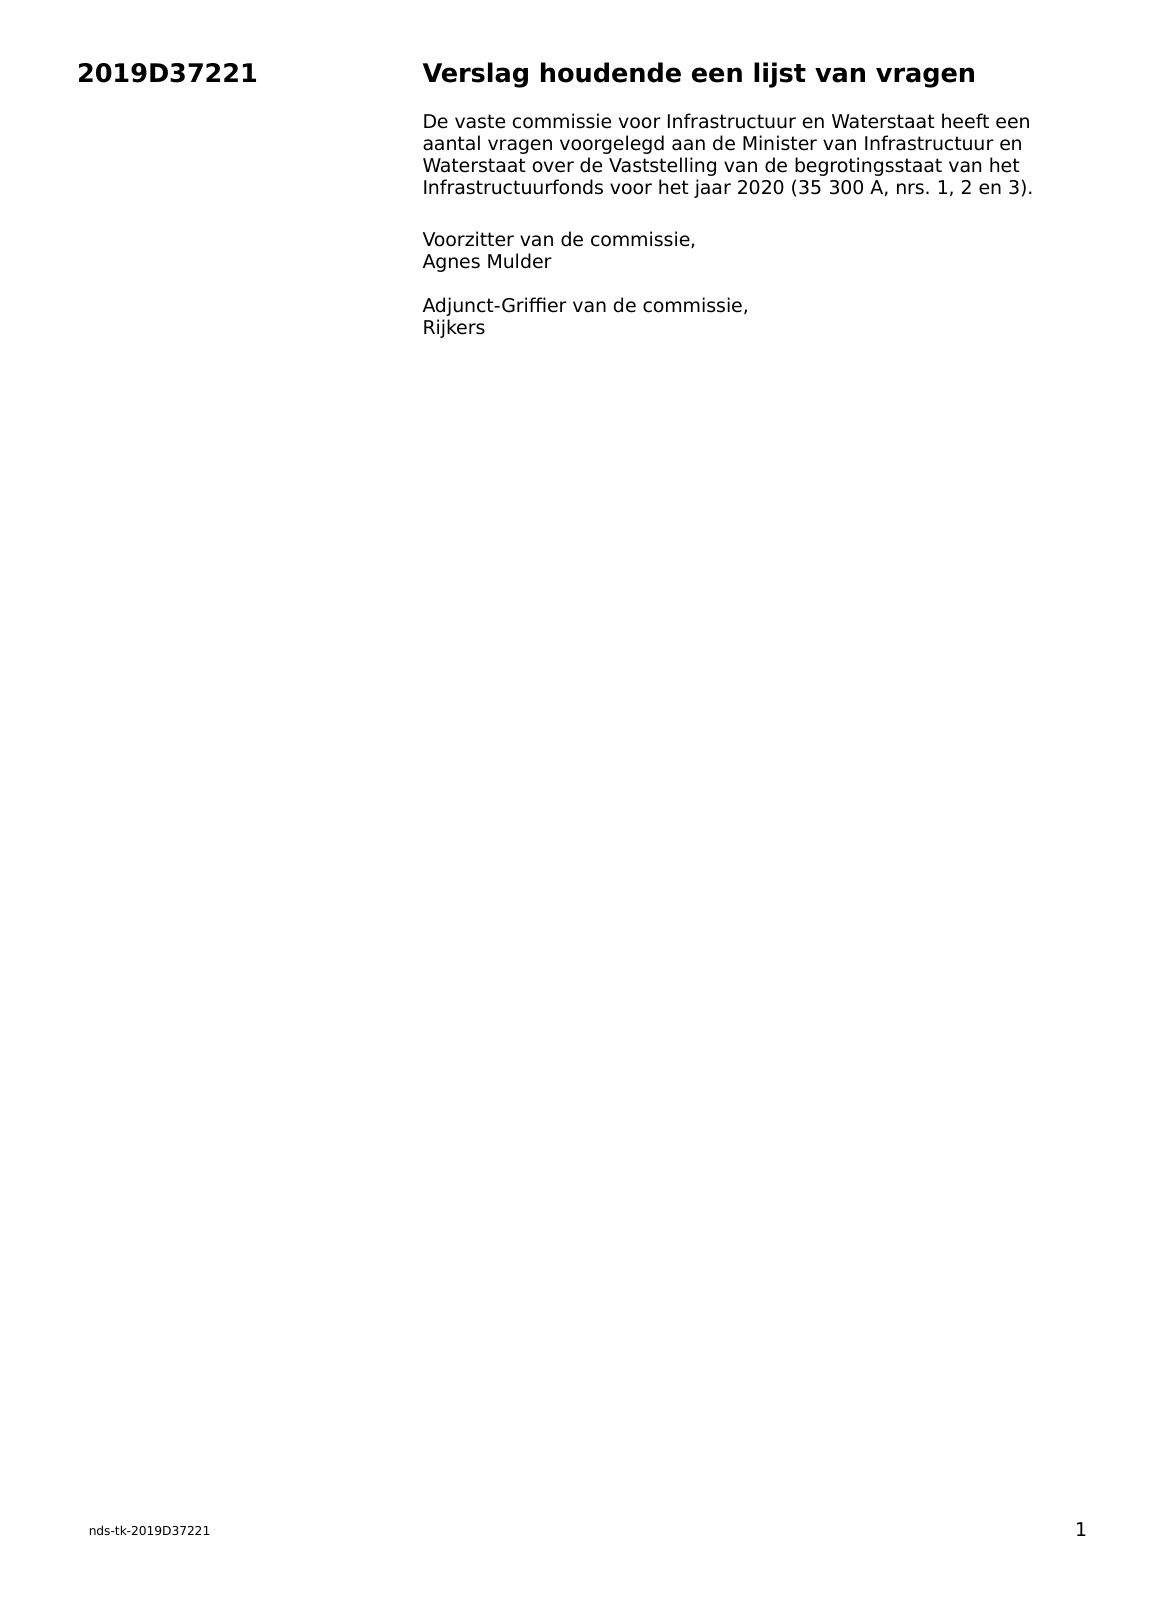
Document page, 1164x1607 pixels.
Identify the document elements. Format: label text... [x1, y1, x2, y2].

text Adjunct-Griffier van de commissie, Rijkers [422, 295, 1087, 339]
text 2019D37221 Verslag houdende een lijst van vragen [77, 59, 1087, 89]
text nds-tk-2019D37221 [88, 1524, 323, 1538]
text De vaste commissie voor Infrastructuur en Waterstaat heeft een aantal vragen voorgelegd aan de Minister van Infrastructuur en Waterstaat over de Vaststelling van de begrotingsstaat van het Infrastructuurfonds voor het jaar 2020 (35 300 A, nrs. 1, 2 en 3). [422, 111, 1087, 199]
text Voorzitter van de commissie, Agnes Mulder [422, 229, 1087, 273]
